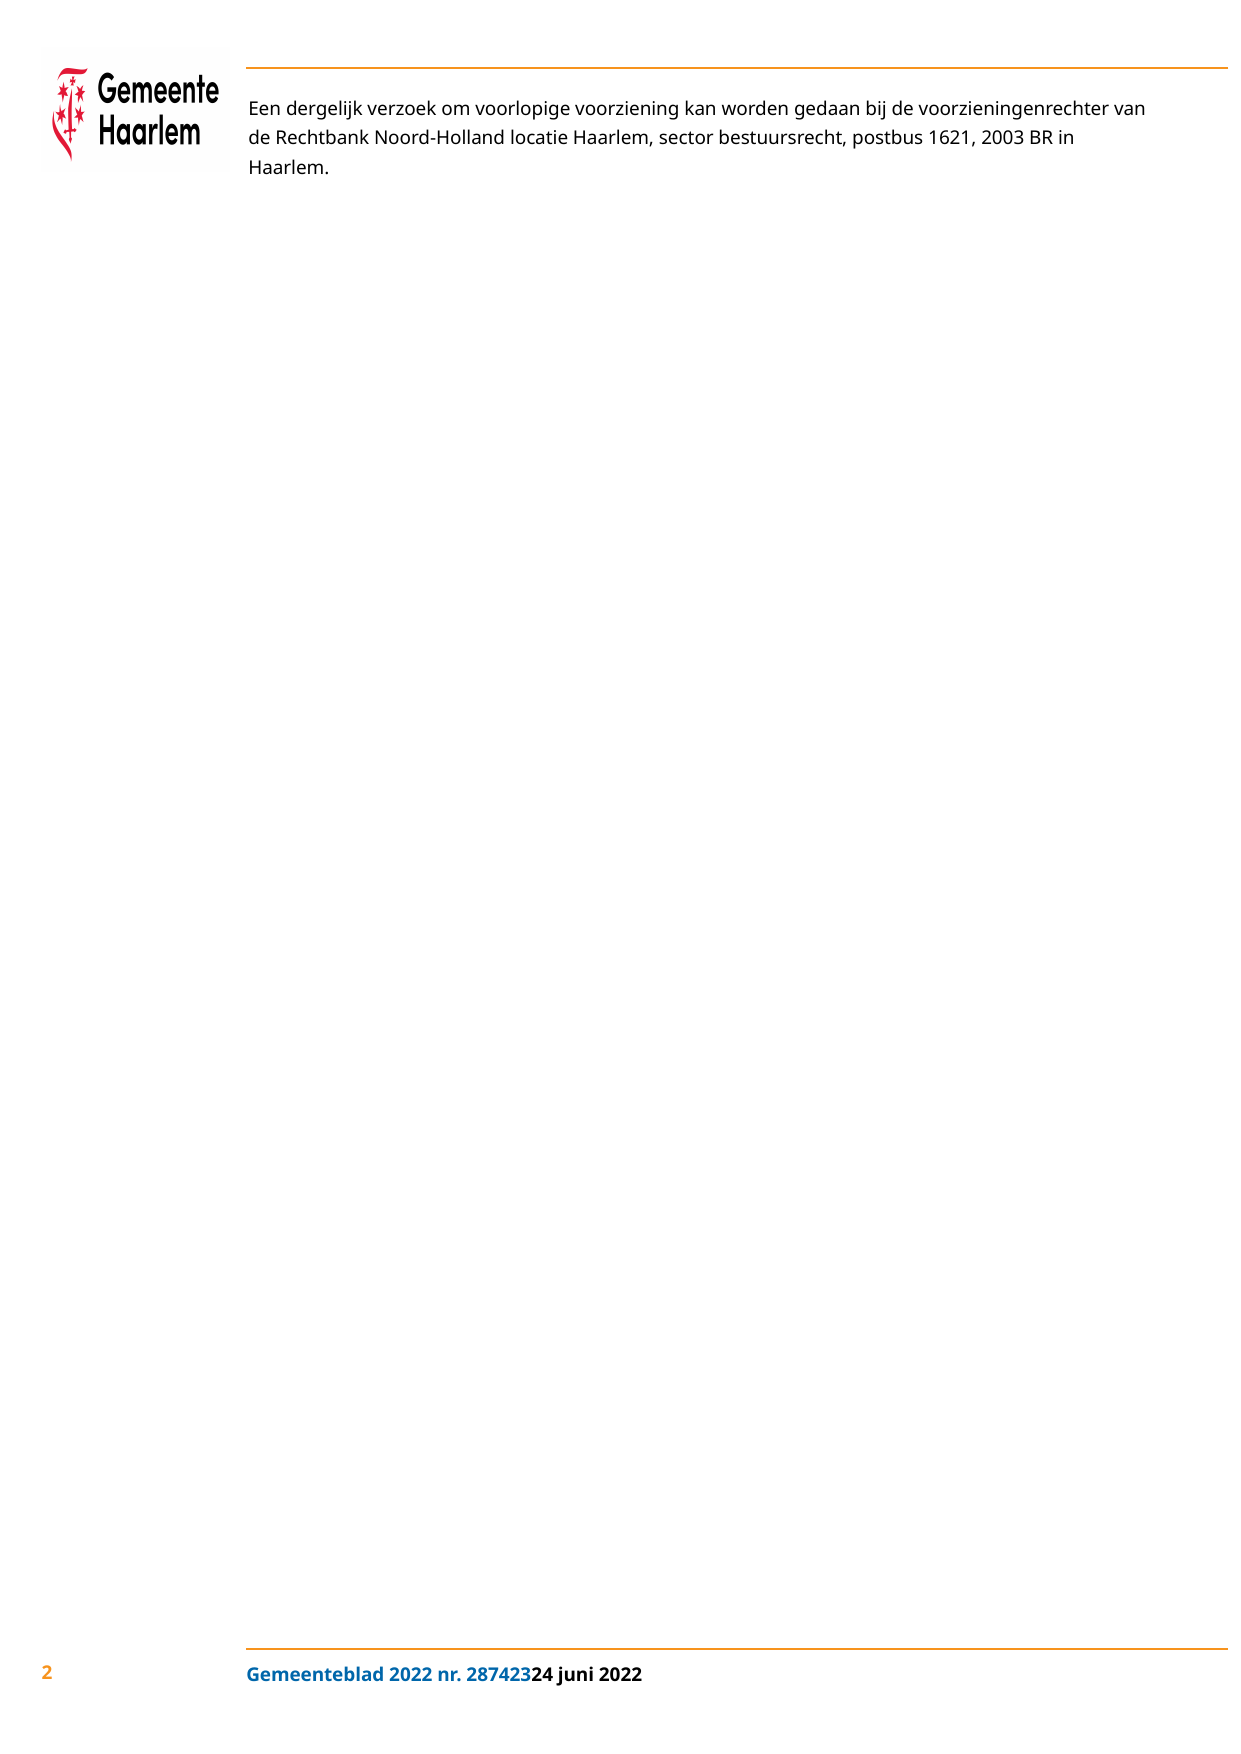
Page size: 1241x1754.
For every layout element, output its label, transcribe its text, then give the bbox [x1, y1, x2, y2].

picture [41, 47, 231, 172]
text Een dergelijk verzoek om voorlopige voorziening kan worden gedaan bij de voorzieningenrechter van de Rechtbank Noord-Holland locatie Haarlem, sector bestuursrecht, postbus 1621, 2003 BR in Haarlem. [248, 95, 1152, 180]
